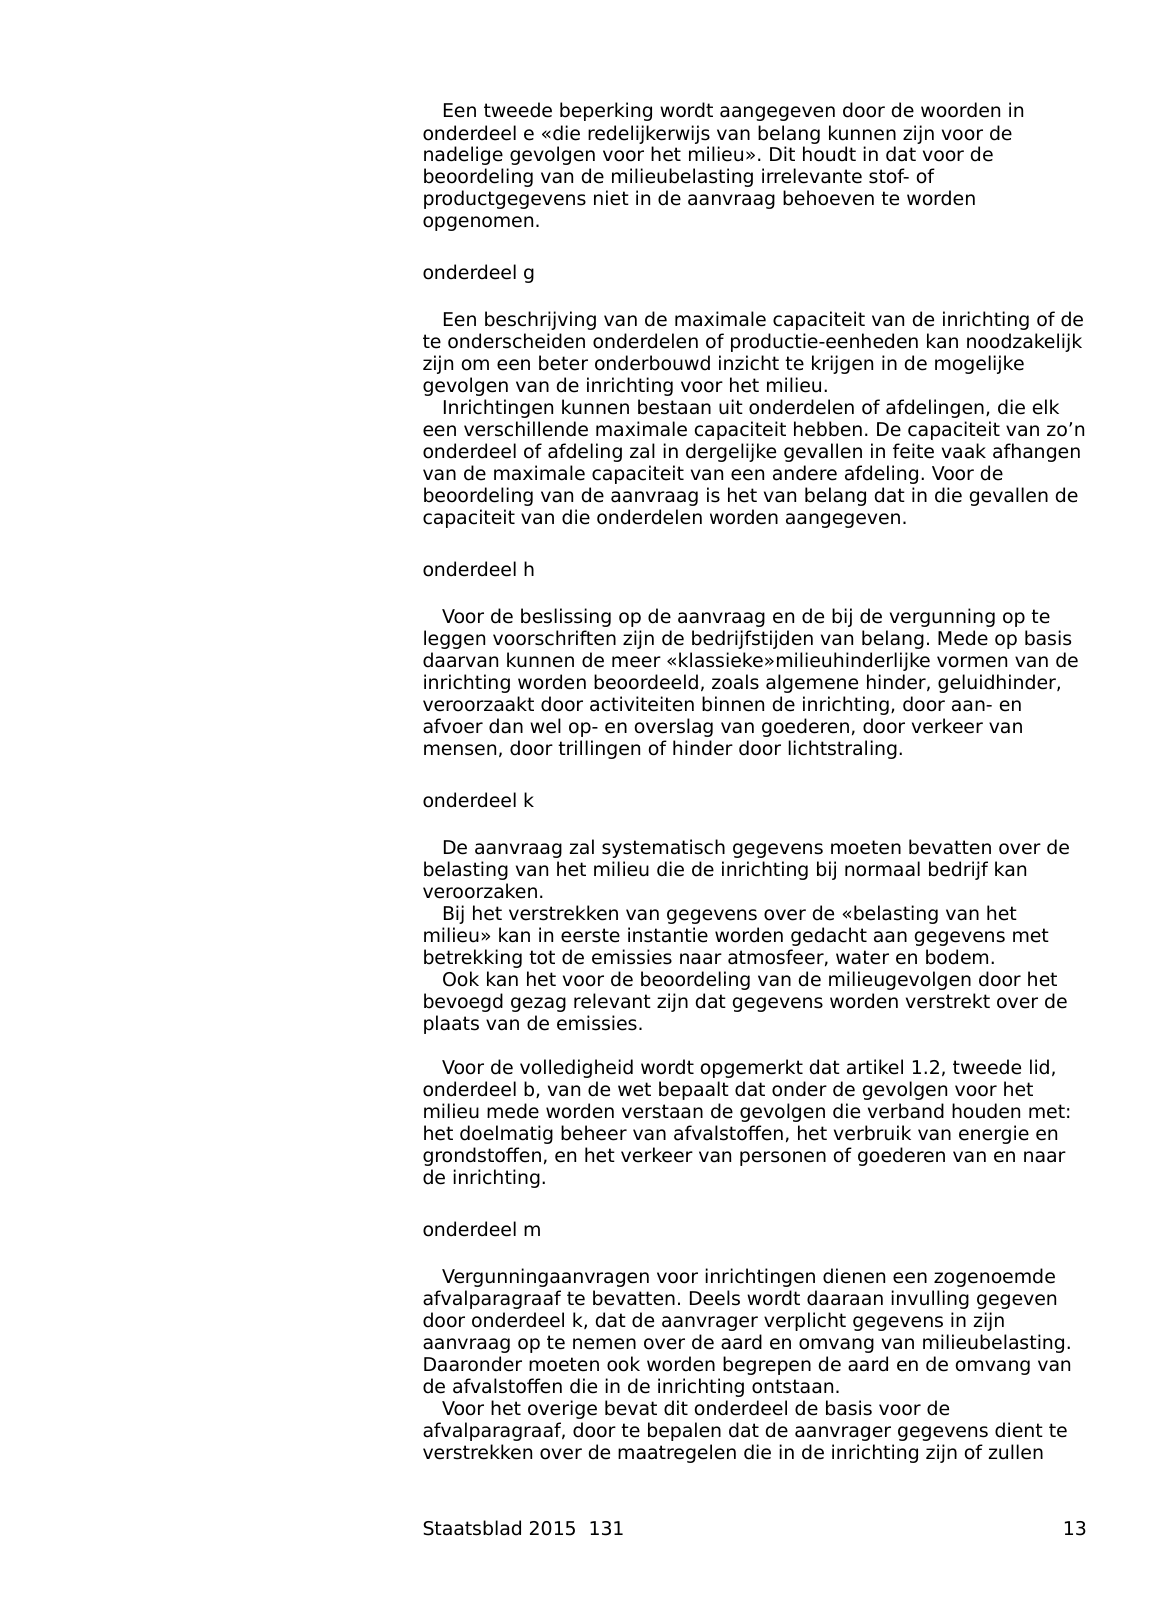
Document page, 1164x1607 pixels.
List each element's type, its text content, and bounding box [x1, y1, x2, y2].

text Voor de volledigheid wordt opgemerkt dat artikel 1.2, tweede lid, onderdeel b, van de wet bepaalt dat onder de gevolgen voor het milieu mede worden verstaan de gevolgen die verband houden met: het doelmatig beheer van afvalstoffen, het verbruik van energie en grondstoffen, en het verkeer van personen of goederen van en naar de inrichting. [422, 1057, 1087, 1189]
text Voor de beslissing op de aanvraag en de bij de vergunning op te leggen voorschriften zijn de bedrijfstijden van belang. Mede op basis daarvan kunnen de meer «klassieke»milieuhinderlijke vormen van de inrichting worden beoordeeld, zoals algemene hinder, geluidhinder, veroorzaakt door activiteiten binnen de inrichting, door aan- en afvoer dan wel op- en overslag van goederen, door verkeer van mensen, door trillingen of hinder door lichtstraling. [422, 606, 1087, 760]
subtitle onderdeel h [422, 559, 1087, 581]
subtitle onderdeel k [422, 790, 1087, 812]
text Voor het overige bevat dit onderdeel de basis voor de afvalparagraaf, door te bepalen dat de aanvrager gegevens dient te verstrekken over de maatregelen die in de inrichting zijn of zullen [422, 1398, 1087, 1463]
subtitle onderdeel m [422, 1219, 1087, 1241]
text Bij het verstrekken van gegevens over de «belasting van het milieu» kan in eerste instantie worden gedacht aan gegevens met betrekking tot de emissies naar atmosfeer, water en bodem. [422, 903, 1087, 969]
text Vergunningaanvragen voor inrichtingen dienen een zogenoemde afvalparagraaf te bevatten. Deels wordt daaraan invulling gegeven door onderdeel k, dat de aanvrager verplicht gegevens in zijn aanvraag op te nemen over de aard en omvang van milieubelasting. Daaronder moeten ook worden begrepen de aard en de omvang van de afvalstoffen die in de inrichting ontstaan. [422, 1266, 1087, 1398]
text Ook kan het voor de beoordeling van de milieugevolgen door het bevoegd gezag relevant zijn dat gegevens worden verstrekt over de plaats van de emissies. [422, 969, 1087, 1035]
text De aanvraag zal systematisch gegevens moeten bevatten over de belasting van het milieu die de inrichting bij normaal bedrijf kan veroorzaken. [422, 837, 1087, 903]
text Een beschrijving van de maximale capaciteit van de inrichting of de te onderscheiden onderdelen of productie-eenheden kan noodzakelijk zijn om een beter onderbouwd inzicht te krijgen in de mogelijke gevolgen van de inrichting voor het milieu. [422, 309, 1087, 397]
subtitle onderdeel g [422, 262, 1087, 284]
text Inrichtingen kunnen bestaan uit onderdelen of afdelingen, die elk een verschillende maximale capaciteit hebben. De capaciteit van zo’n onderdeel of afdeling zal in dergelijke gevallen in feite vaak afhangen van de maximale capaciteit van een andere afdeling. Voor de beoordeling van de aanvraag is het van belang dat in die gevallen de capaciteit van die onderdelen worden aangegeven. [422, 397, 1087, 529]
text Een tweede beperking wordt aangegeven door de woorden in onderdeel e «die redelijkerwijs van belang kunnen zijn voor de nadelige gevolgen voor het milieu». Dit houdt in dat voor de beoordeling van de milieubelasting irrelevante stof- of productgegevens niet in de aanvraag behoeven te worden opgenomen. [422, 100, 1087, 232]
